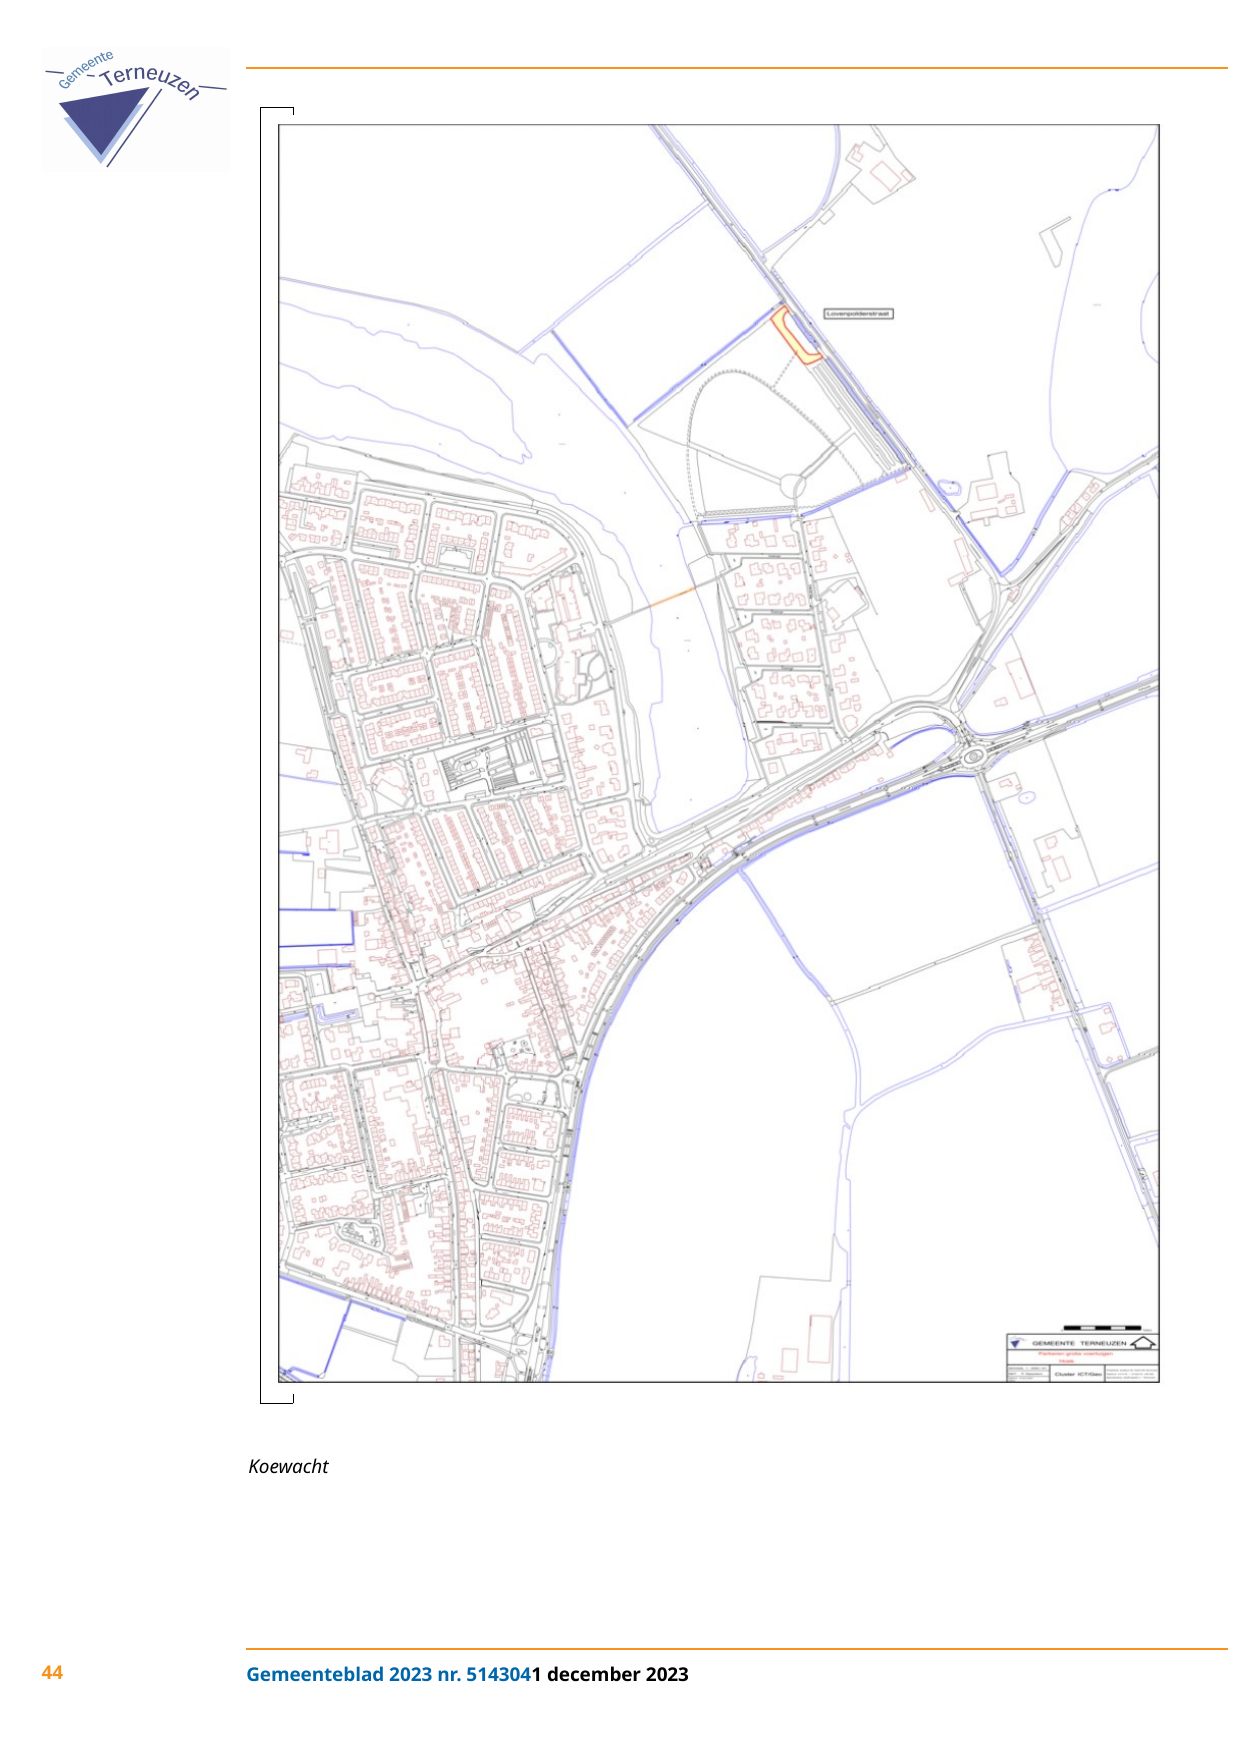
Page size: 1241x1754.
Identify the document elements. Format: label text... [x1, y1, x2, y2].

text Koewacht [248, 1453, 1152, 1479]
picture [41, 47, 231, 172]
picture [268, 115, 1173, 1394]
